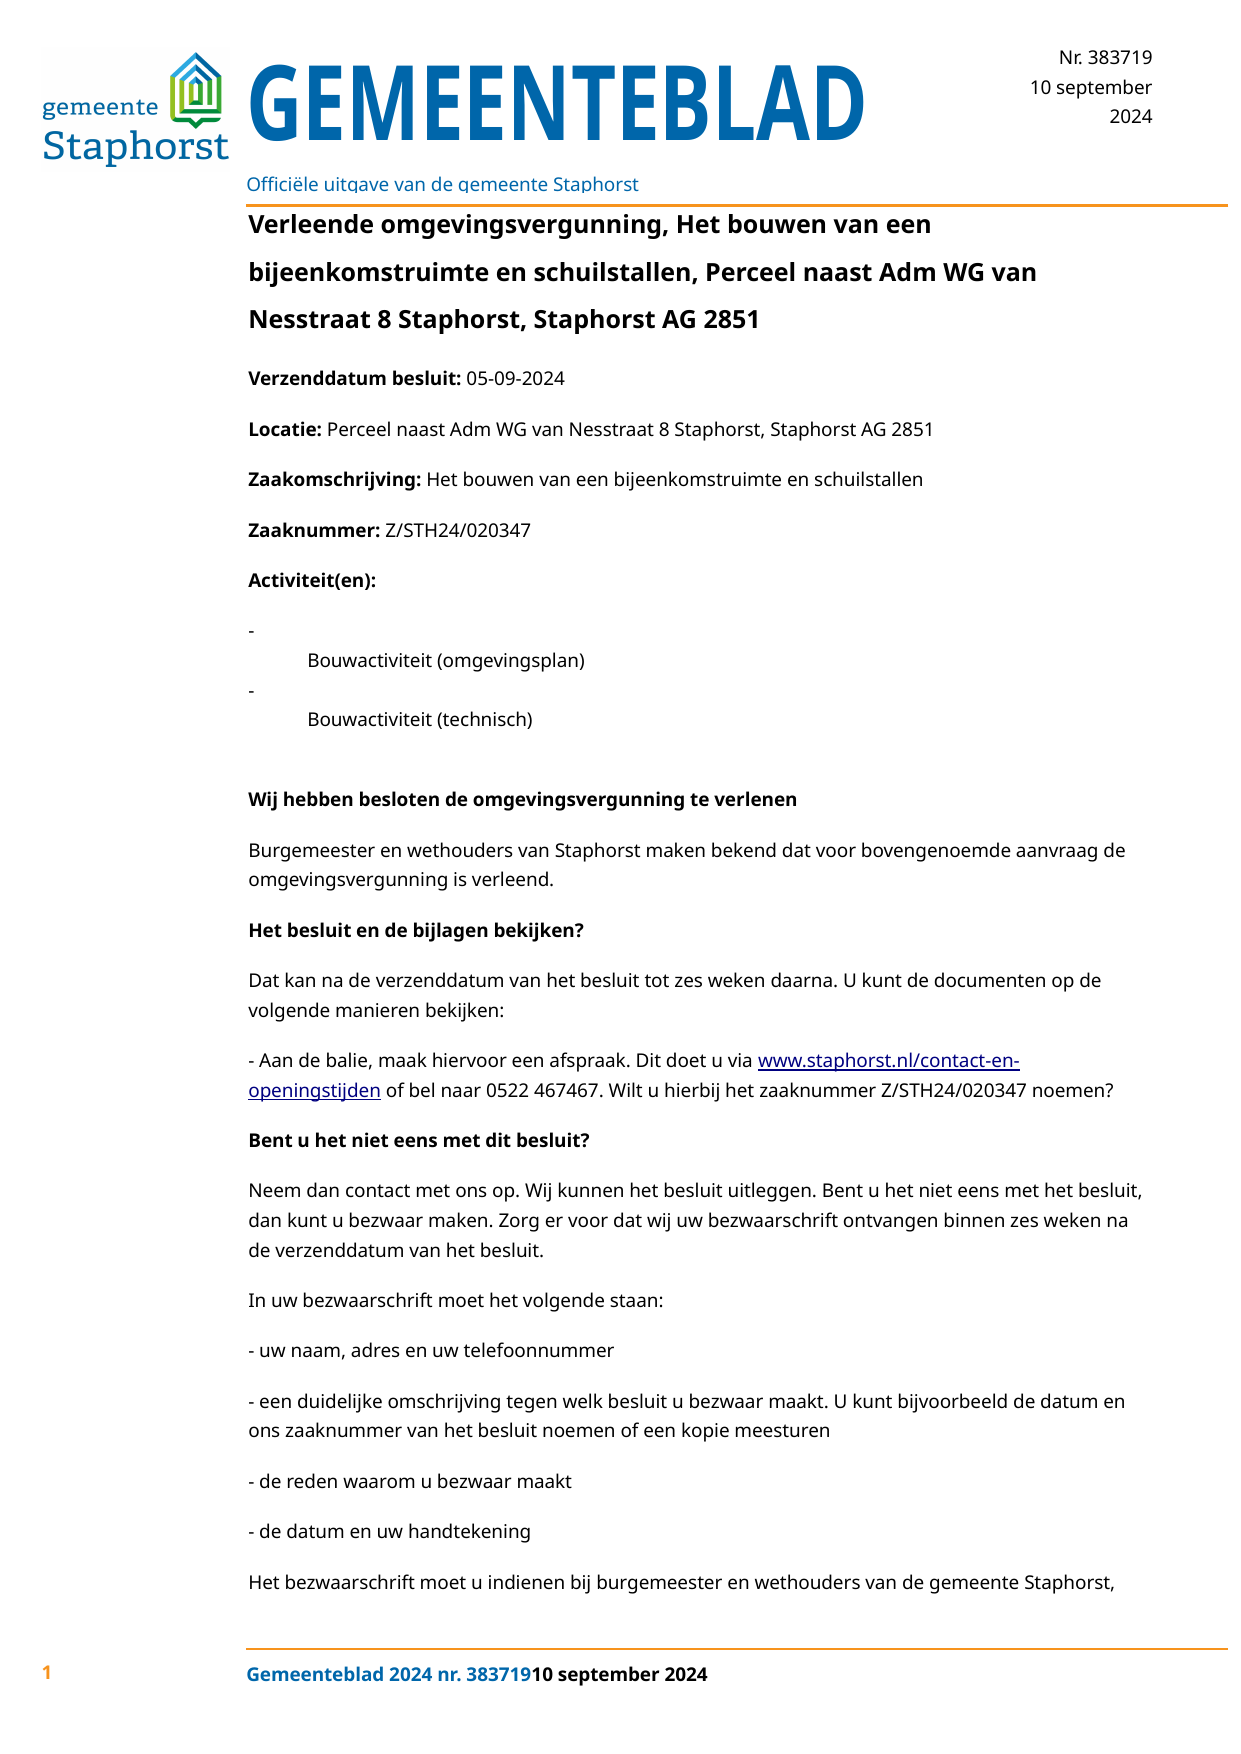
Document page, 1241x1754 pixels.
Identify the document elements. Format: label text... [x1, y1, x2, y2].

text Neem dan contact met ons op. Wij kunnen het besluit uitleggen. Bent u het niet eens met het besluit, dan kunt u bezwaar maken. Zorg er voor dat wij uw bezwaarschrift ontvangen binnen zes weken na de verzenddatum van het besluit. [248, 1178, 1152, 1262]
text Activiteit(en): [248, 567, 1152, 593]
text Verleende omgevingsvergunning, Het bouwen van een bijeenkomstruimte en schuilstallen, Perceel naast Adm WG van Nesstraat 8 Staphorst, Staphorst AG 2851 [248, 207, 1152, 336]
text - uw naam, adres en uw telefoonnummer [248, 1338, 1152, 1363]
list Bouwactiviteit (technisch) [248, 706, 1152, 732]
text Zaaknummer: Z/STH24/020347 [248, 517, 1152, 542]
text Dat kan na de verzenddatum van het besluit tot zes weken daarna. U kunt de documenten op de volgende manieren bekijken: [248, 967, 1152, 1022]
text Verzenddatum besluit: 05-09-2024 [248, 366, 1152, 391]
text Bent u het niet eens met dit besluit? [248, 1127, 1152, 1153]
text In uw bezwaarschrift moet het volgende staan: [248, 1287, 1152, 1313]
text Locatie: Perceel naast Adm WG van Nesstraat 8 Staphorst, Staphorst AG 2851 [248, 416, 1152, 442]
text Het besluit en de bijlagen bekijken? [248, 917, 1152, 942]
text - de datum en uw handtekening [248, 1518, 1152, 1544]
text Het bezwaarschrift moet u indienen bij burgemeester en wethouders van de gemeente Staphorst, [248, 1569, 1152, 1594]
text - Aan de balie, maak hiervoor een afspraak. Dit doet u via www.staphorst.nl/contact-en-openingstijden of bel naar 0522 467467. Wilt u hierbij het zaaknummer Z/STH24/020347 noemen? [248, 1047, 1152, 1102]
text Wij hebben besloten de omgevingsvergunning te verlenen [248, 786, 1152, 812]
text - een duidelijke omschrijving tegen welk besluit u bezwaar maakt. U kunt bijvoorbeeld de datum en ons zaaknummer van het besluit noemen of een kopie meesturen [248, 1388, 1152, 1443]
text Burgemeester en wethouders van Staphorst maken bekend dat voor bovengenoemde aanvraag de omgevingsvergunning is verleend. [248, 837, 1152, 892]
text - de reden waarom u bezwaar maakt [248, 1468, 1152, 1494]
picture [41, 47, 231, 172]
list Bouwactiviteit (omgevingsplan) [248, 647, 1152, 673]
text Zaakomschrijving: Het bouwen van een bijeenkomstruimte en schuilstallen [248, 466, 1152, 492]
